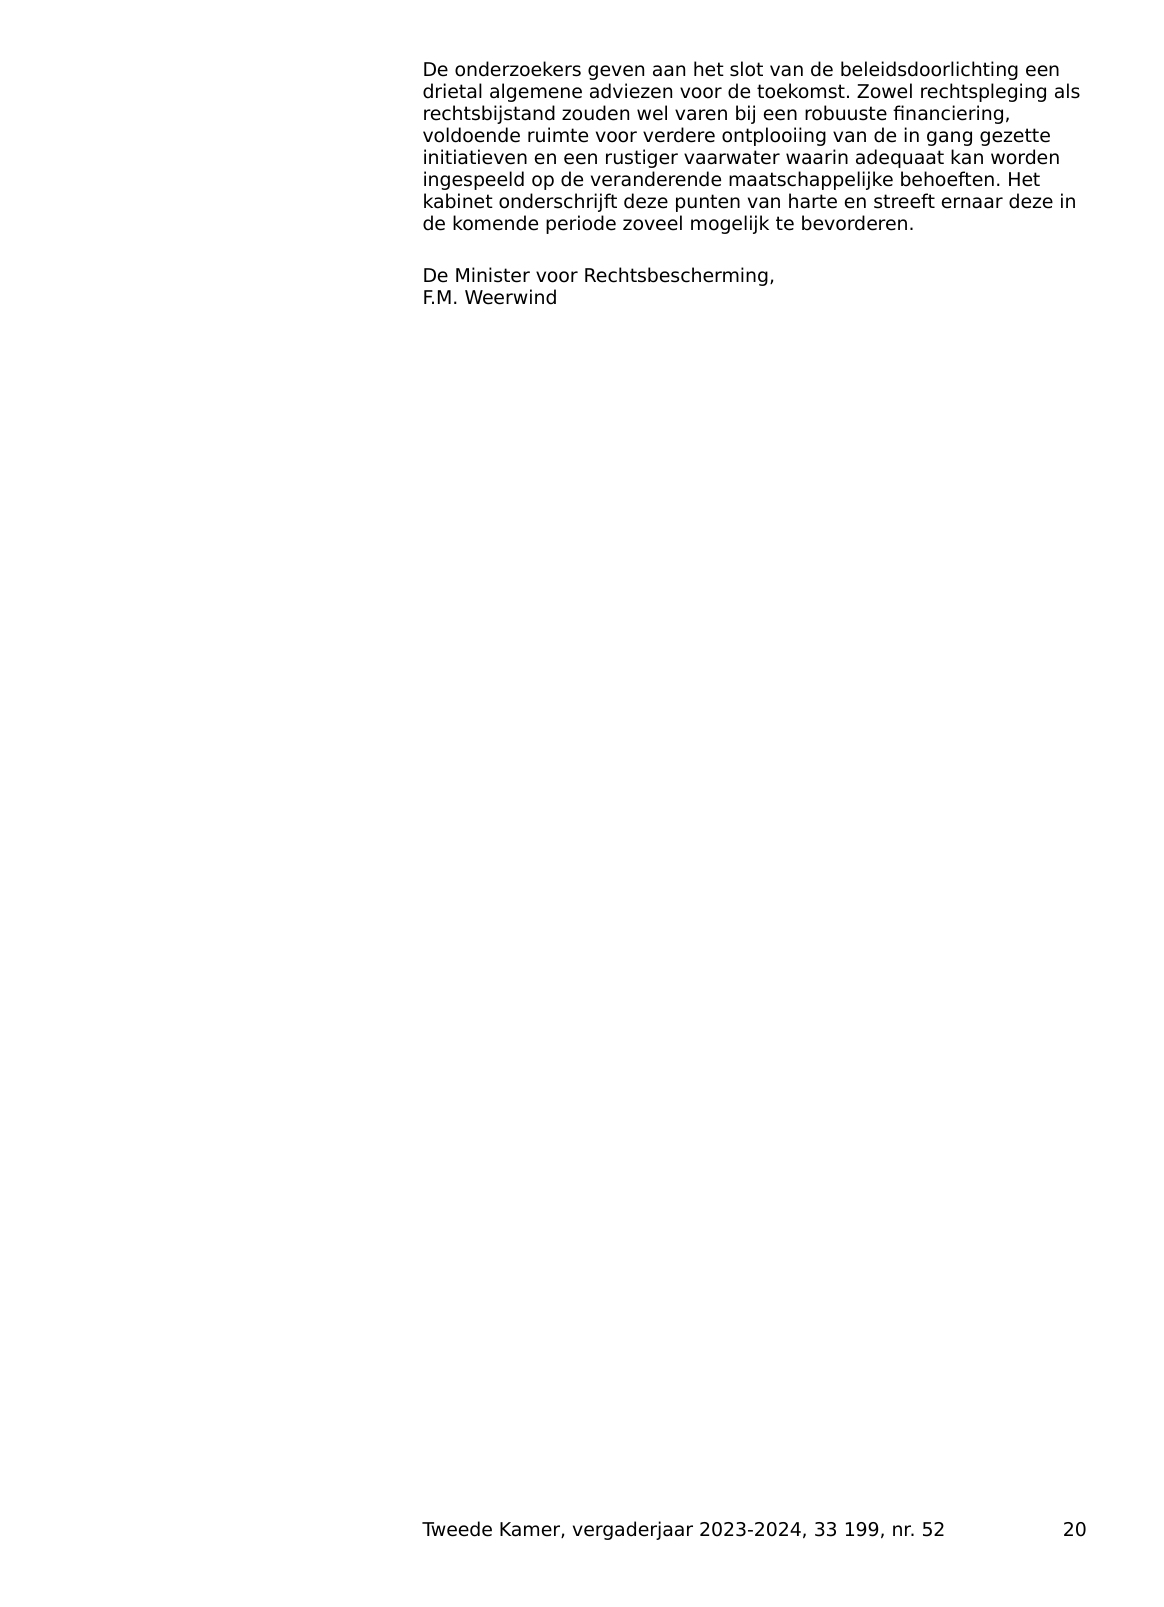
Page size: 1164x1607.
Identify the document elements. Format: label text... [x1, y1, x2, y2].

text De Minister voor Rechtsbescherming, F.M. Weerwind [422, 265, 1087, 309]
text De onderzoekers geven aan het slot van de beleidsdoorlichting een drietal algemene adviezen voor de toekomst. Zowel rechtspleging als rechtsbijstand zouden wel varen bij een robuuste financiering, voldoende ruimte voor verdere ontplooiing van de in gang gezette initiatieven en een rustiger vaarwater waarin adequaat kan worden ingespeeld op de veranderende maatschappelijke behoeften. Het kabinet onderschrijft deze punten van harte en streeft ernaar deze in de komende periode zoveel mogelijk te bevorderen. [422, 59, 1087, 235]
